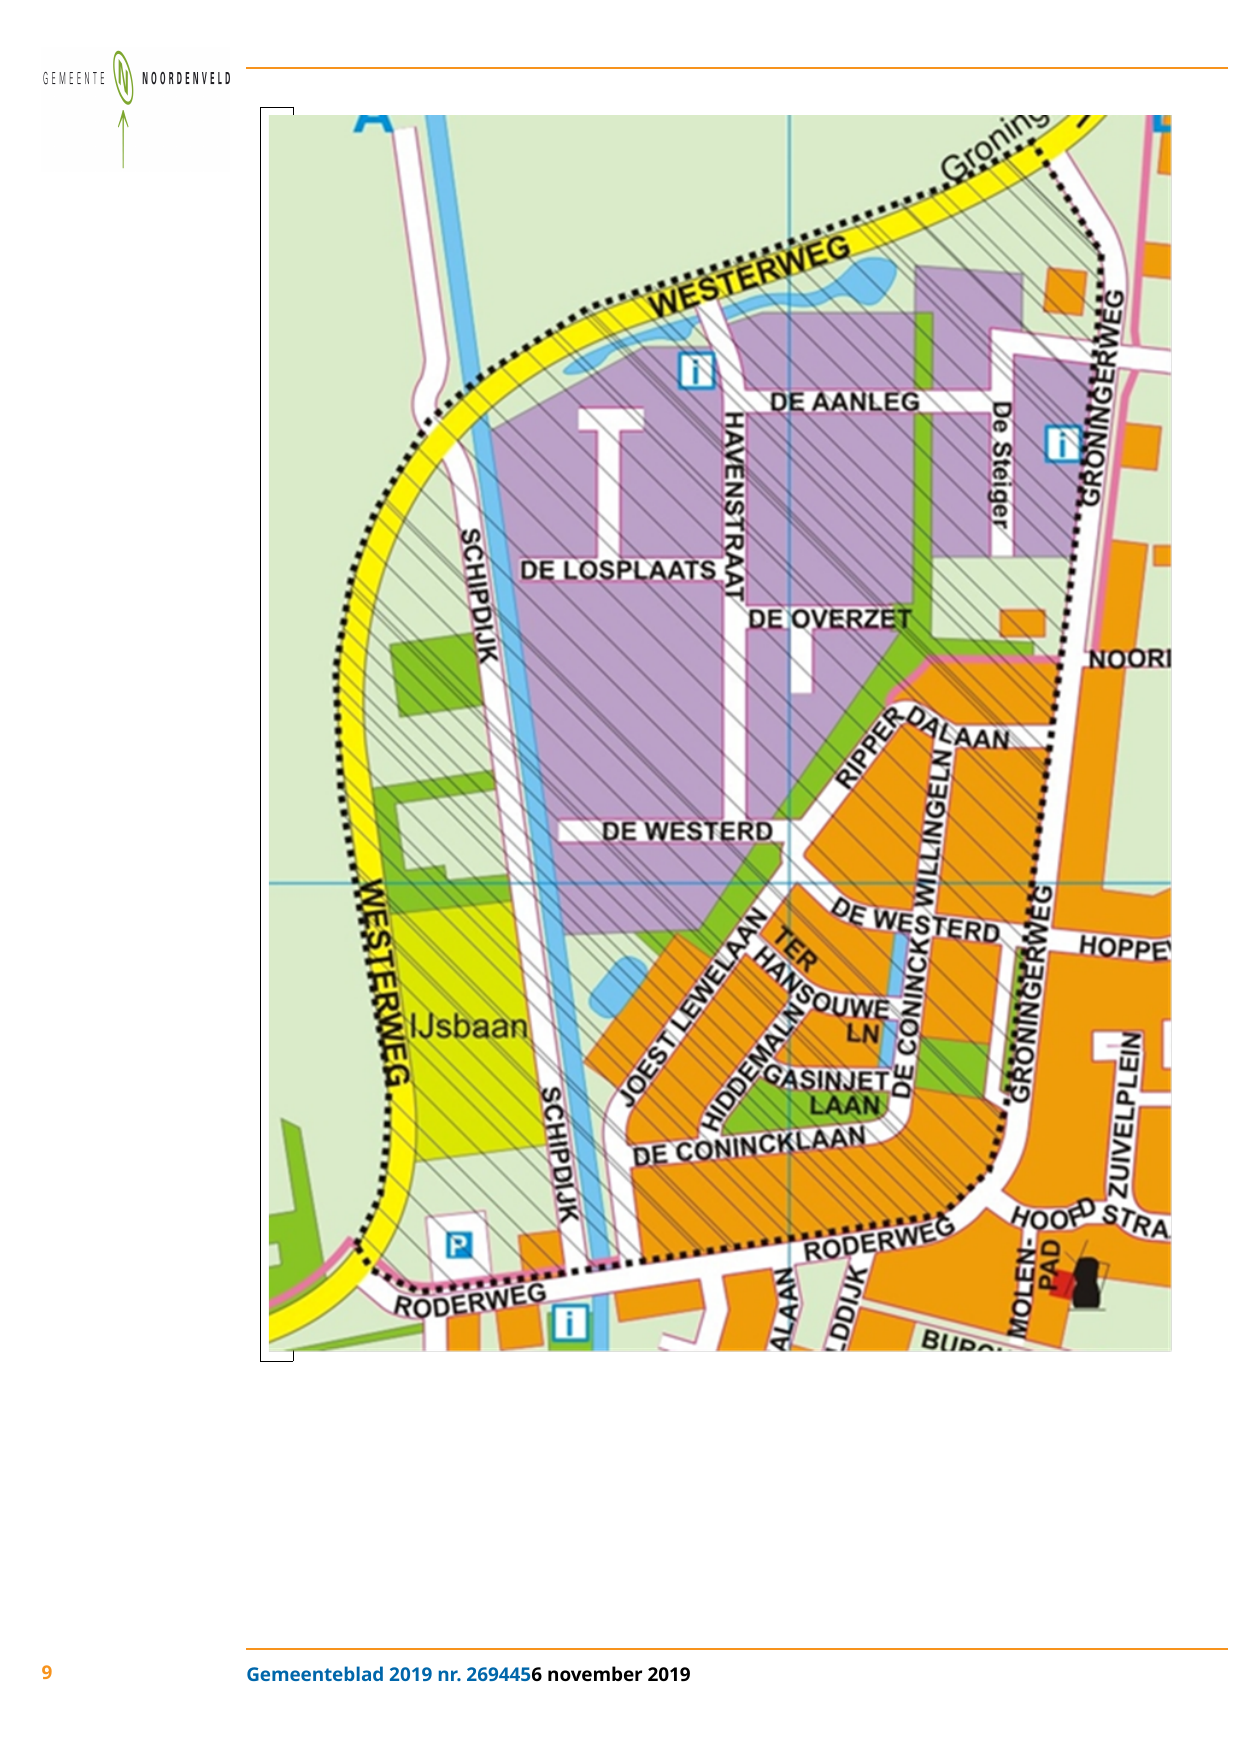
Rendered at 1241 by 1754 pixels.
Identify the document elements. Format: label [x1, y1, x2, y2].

picture [41, 47, 231, 172]
picture [268, 115, 1173, 1353]
